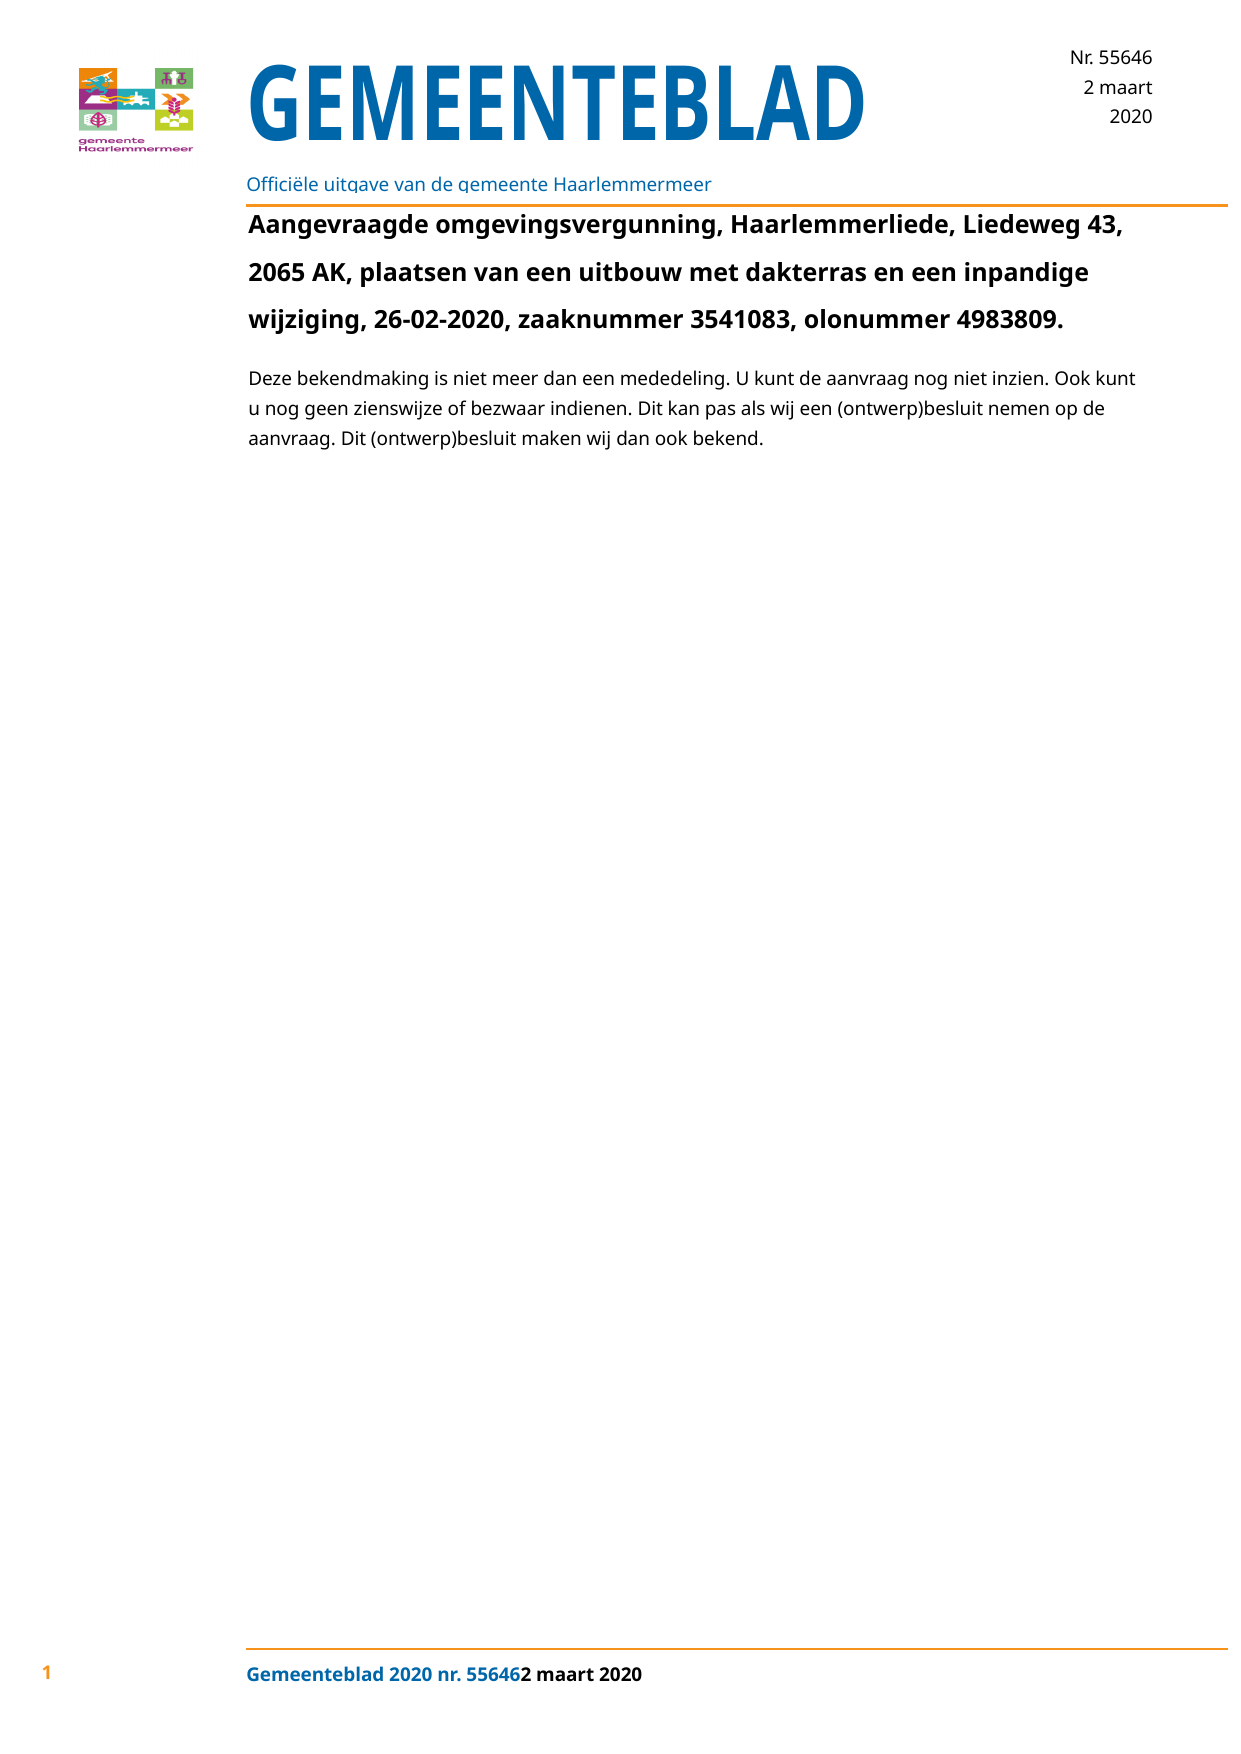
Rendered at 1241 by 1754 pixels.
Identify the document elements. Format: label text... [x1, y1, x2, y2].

picture [41, 47, 231, 172]
text Deze bekendmaking is niet meer dan een mededeling. U kunt de aanvraag nog niet inzien. Ook kunt u nog geen zienswijze of bezwaar indienen. Dit kan pas als wij een (ontwerp)besluit nemen op de aanvraag. Dit (ontwerp)besluit maken wij dan ook bekend. [248, 366, 1152, 450]
text Aangevraagde omgevingsvergunning, Haarlemmerliede, Liedeweg 43, 2065 AK, plaatsen van een uitbouw met dakterras en een inpandige wijziging, 26-02-2020, zaaknummer 3541083, olonummer 4983809. [248, 207, 1152, 336]
